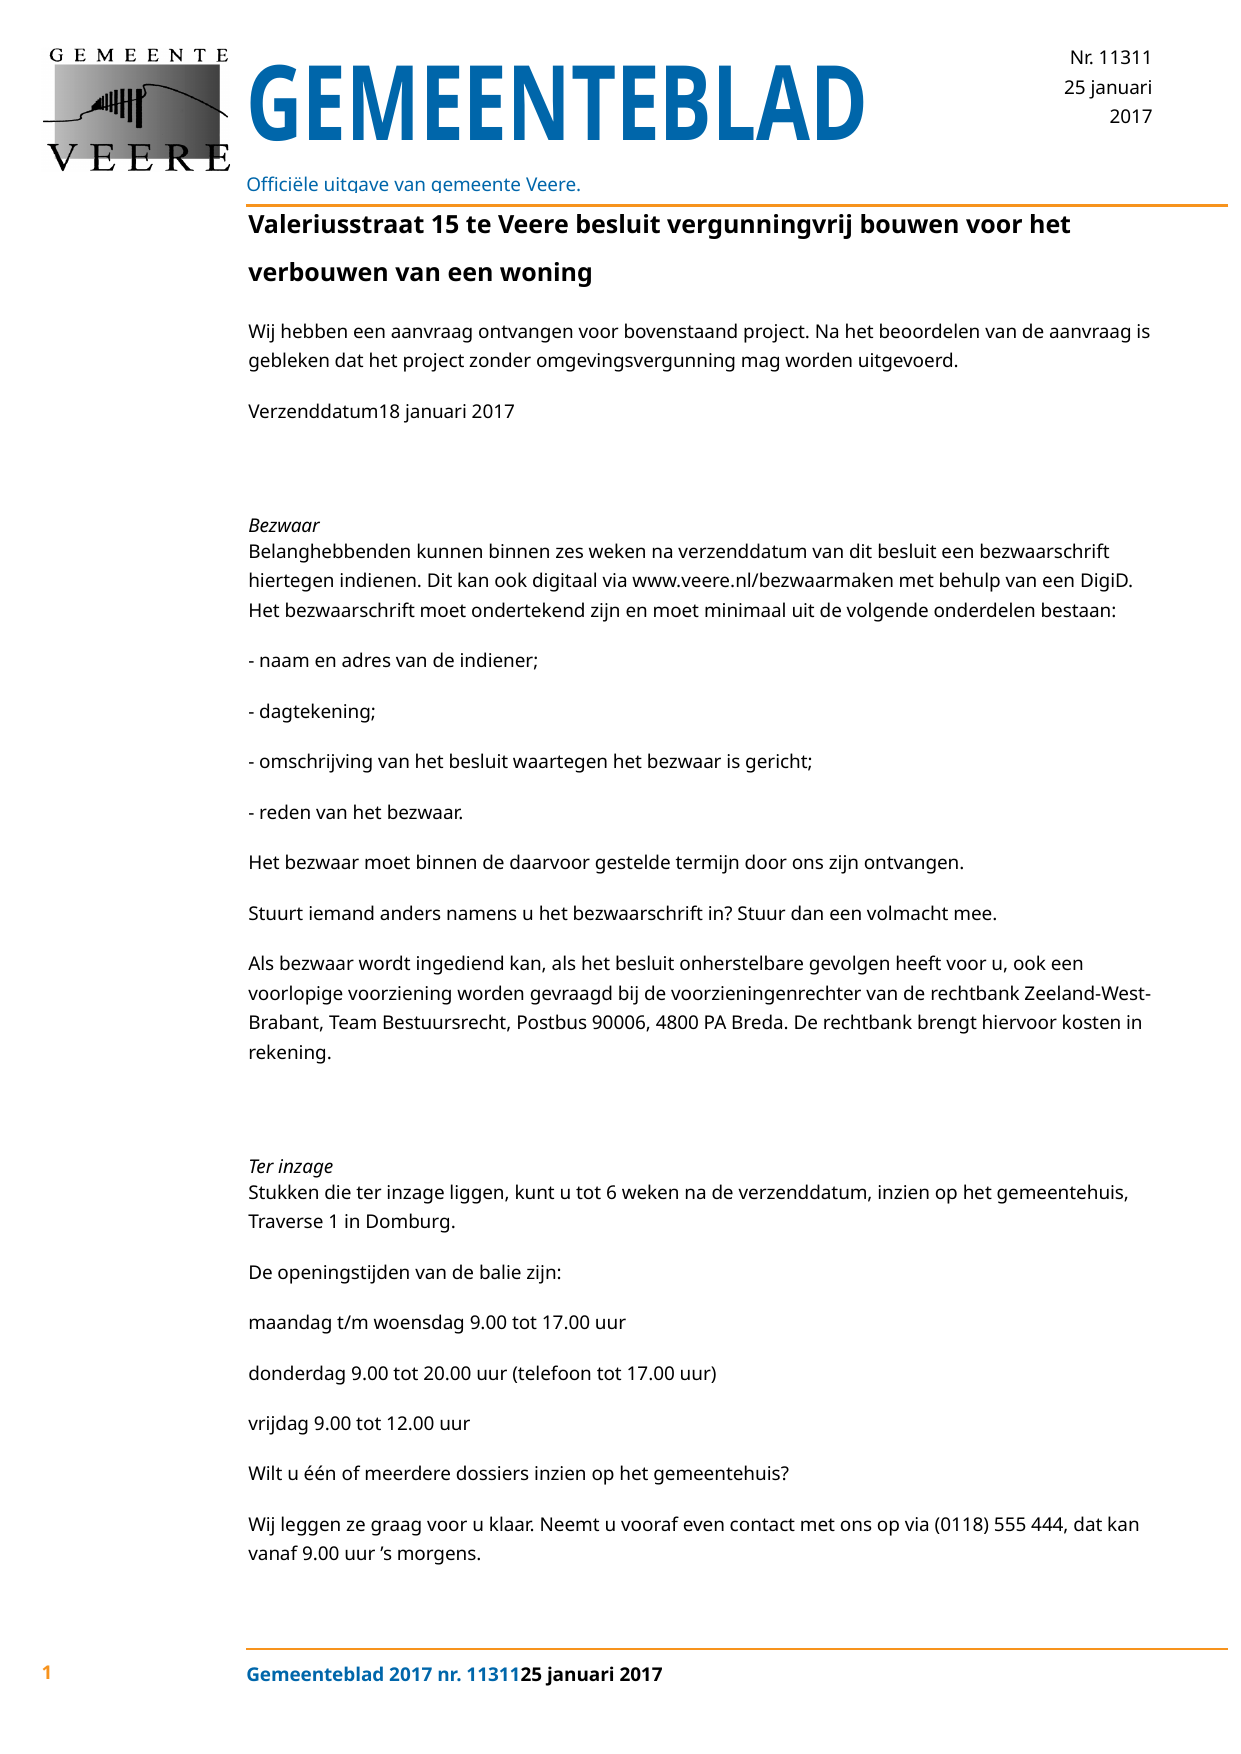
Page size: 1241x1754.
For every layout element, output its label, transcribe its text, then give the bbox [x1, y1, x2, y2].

text maandag t/m woensdag 9.00 tot 17.00 uur [248, 1309, 1152, 1335]
text - reden van het bezwaar. [248, 799, 1152, 824]
text - naam en adres van de indiener; [248, 648, 1152, 673]
text Valeriusstraat 15 te Veere besluit vergunningvrij bouwen voor het verbouwen van een woning [248, 207, 1152, 288]
text De openingstijden van de balie zijn: [248, 1259, 1152, 1285]
text Wilt u één of meerdere dossiers inzien op het gemeentehuis? [248, 1461, 1152, 1486]
text Als bezwaar wordt ingediend kan, als het besluit onherstelbare gevolgen heeft voor u, ook een voorlopige voorziening worden gevraagd bij de voorzieningenrechter van de rechtbank Zeeland-West-Brabant, Team Bestuursrecht, Postbus 90006, 4800 PA Breda. De rechtbank brengt hiervoor kosten in rekening. [248, 950, 1152, 1064]
text - dagtekening; [248, 698, 1152, 724]
text donderdag 9.00 tot 20.00 uur (telefoon tot 17.00 uur) [248, 1360, 1152, 1386]
text Ter inzage [248, 1153, 1152, 1179]
text - omschrijving van het besluit waartegen het bezwaar is gericht; [248, 748, 1152, 774]
text Belanghebbenden kunnen binnen zes weken na verzenddatum van dit besluit een bezwaarschrift hiertegen indienen. Dit kan ook digitaal via www.veere.nl/bezwaarmaken met behulp van een DigiD. Het bezwaarschrift moet ondertekend zijn en moet minimaal uit de volgende onderdelen bestaan: [248, 538, 1152, 623]
text vrijdag 9.00 tot 12.00 uur [248, 1410, 1152, 1436]
text Wij leggen ze graag voor u klaar. Neemt u vooraf even contact met ons op via (0118) 555 444, dat kan vanaf 9.00 uur ’s morgens. [248, 1511, 1152, 1566]
text Stukken die ter inzage liggen, kunt u tot 6 weken na de verzenddatum, inzien op het gemeentehuis, Traverse 1 in Domburg. [248, 1179, 1152, 1234]
text Het bezwaar moet binnen de daarvoor gestelde termijn door ons zijn ontvangen. [248, 849, 1152, 875]
text Stuurt iemand anders namens u het bezwaarschrift in? Stuur dan een volmacht mee. [248, 900, 1152, 925]
text Wij hebben een aanvraag ontvangen voor bovenstaand project. Na het beoordelen van de aanvraag is gebleken dat het project zonder omgevingsvergunning mag worden uitgevoerd. [248, 318, 1152, 373]
picture [41, 47, 231, 172]
text Verzenddatum18 januari 2017 [248, 398, 1152, 424]
text Bezwaar [248, 512, 1152, 538]
